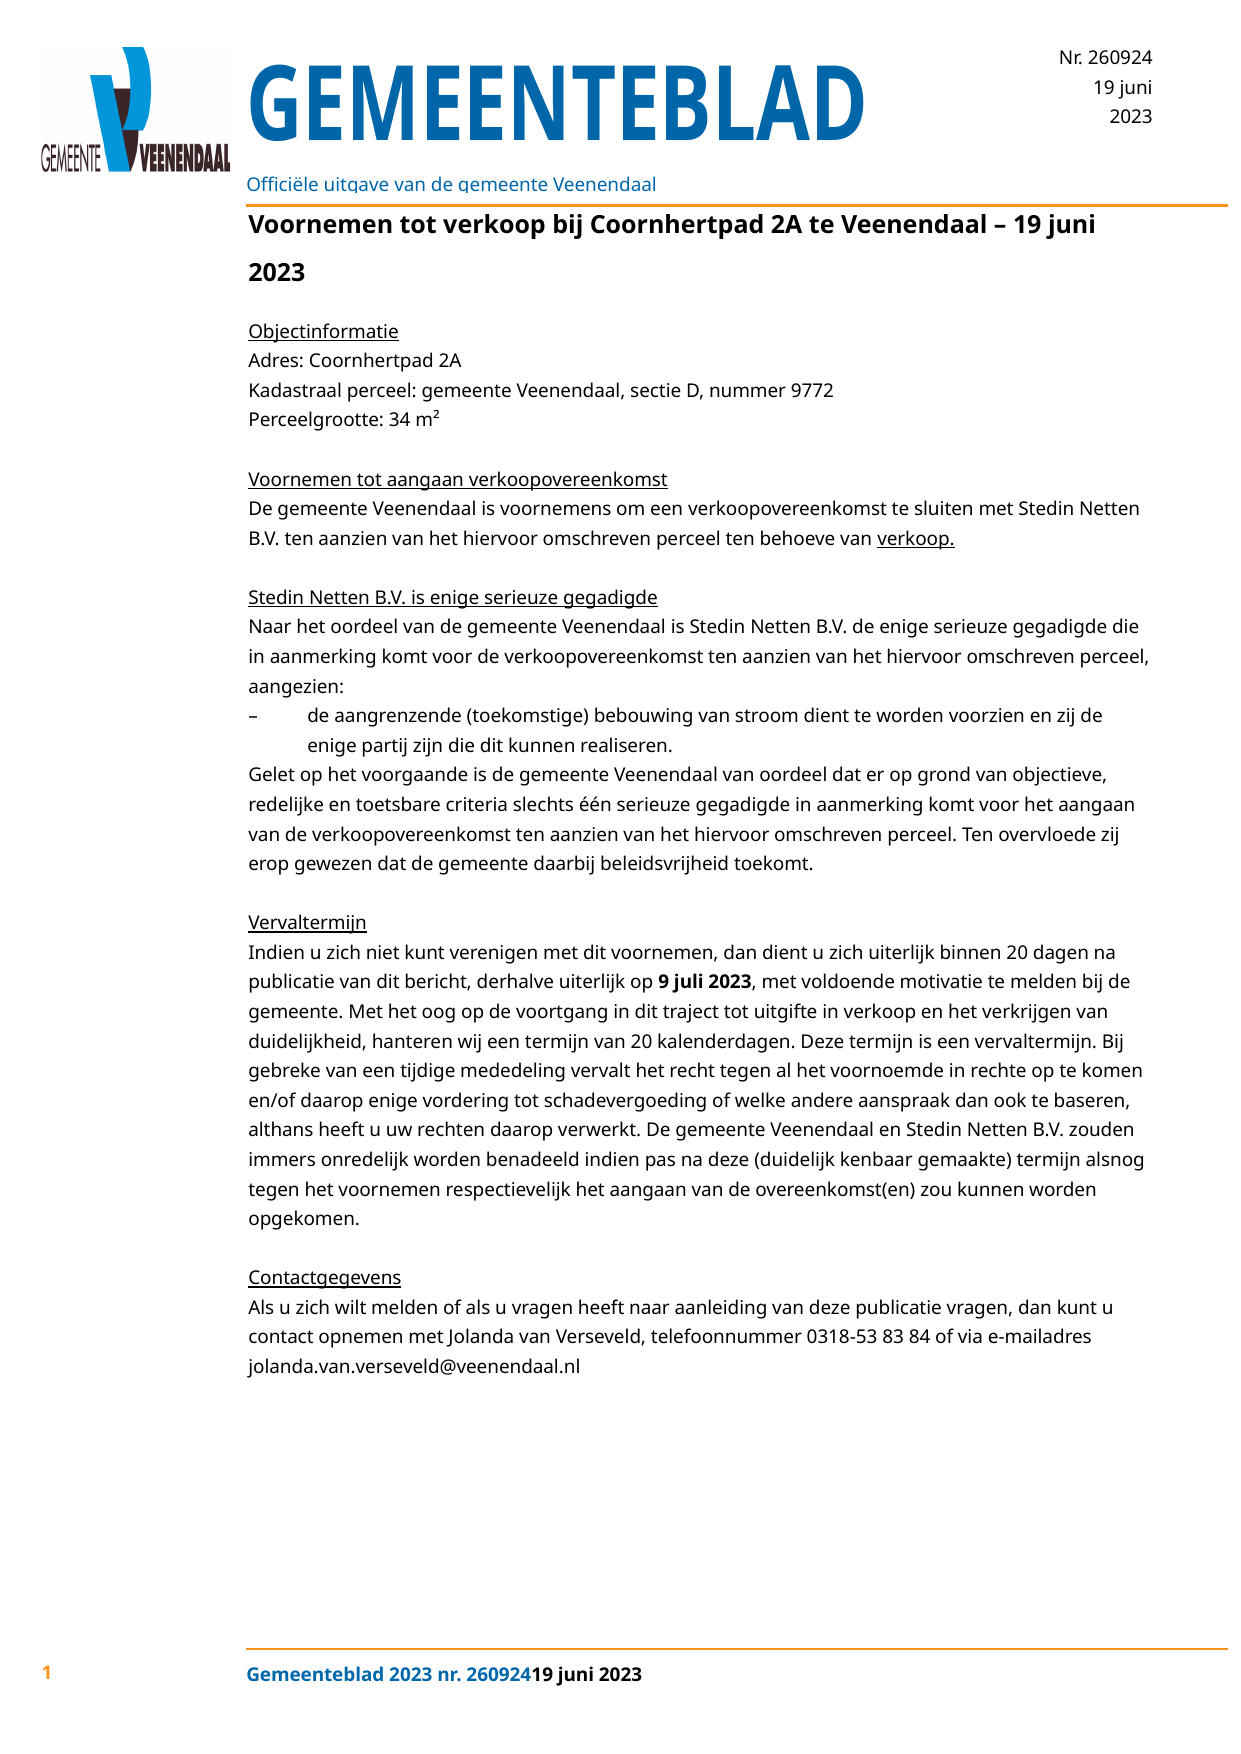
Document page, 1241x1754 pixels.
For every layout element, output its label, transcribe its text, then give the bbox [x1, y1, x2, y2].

text Contactgegevens [248, 1264, 1152, 1290]
text Stedin Netten B.V. is enige serieuze gegadigde [248, 584, 1152, 610]
text Naar het oordeel van de gemeente Veenendaal is Stedin Netten B.V. de enige serieuze gegadigde die in aanmerking komt voor de verkoopovereenkomst ten aanzien van het hiervoor omschreven perceel, aangezien: [248, 614, 1152, 699]
text De gemeente Veenendaal is voornemens om een verkoopovereenkomst te sluiten met Stedin Netten B.V. ten aanzien van het hiervoor omschreven perceel ten behoeve van verkoop. [248, 495, 1152, 551]
text Adres: Coornhertpad 2A [248, 347, 1152, 373]
text Indien u zich niet kunt verenigen met dit voornemen, dan dient u zich uiterlijk binnen 20 dagen na publicatie van dit bericht, derhalve uiterlijk op 9 juli 2023, met voldoende motivatie te melden bij de gemeente. Met het oog op de voortgang in dit traject tot uitgifte in verkoop en het verkrijgen van duidelijkheid, hanteren wij een termijn van 20 kalenderdagen. Deze termijn is een vervaltermijn. Bij gebreke van een tijdige mededeling vervalt het recht tegen al het voornoemde in rechte op te komen en/of daarop enige vordering tot schadevergoeding of welke andere aanspraak dan ook te baseren, althans heeft u uw rechten daarop verwerkt. De gemeente Veenendaal en Stedin Netten B.V. zouden immers onredelijk worden benadeeld indien pas na deze (duidelijk kenbaar gemaakte) termijn alsnog tegen het voornemen respectievelijk het aangaan van de overeenkomst(en) zou kunnen worden opgekomen. [248, 939, 1152, 1231]
list de aangrenzende (toekomstige) bebouwing van stroom dient te worden voorzien en zij de enige partij zijn die dit kunnen realiseren. [248, 702, 1152, 758]
picture [41, 47, 130, 172]
text Vervaltermijn [248, 909, 1152, 935]
text Voornemen tot aangaan verkoopovereenkomst [248, 466, 1152, 492]
text Perceelgrootte: 34 m² [248, 407, 1152, 432]
text Kadastraal perceel: gemeente Veenendaal, sectie D, nummer 9772 [248, 377, 1152, 403]
text Objectinformatie [248, 318, 1152, 344]
text Voornemen tot verkoop bij Coornhertpad 2A te Veenendaal – 19 juni 2023 [248, 207, 1152, 288]
text Als u zich wilt melden of als u vragen heeft naar aanleiding van deze publicatie vragen, dan kunt u contact opnemen met Jolanda van Verseveld, telefoonnummer 0318-53 83 84 of via e-mailadres jolanda.van.verseveld@veenendaal.nl [248, 1294, 1152, 1379]
picture [123, 47, 231, 172]
text Gelet op het voorgaande is de gemeente Veenendaal van oordeel dat er op grond van objectieve, redelijke en toetsbare criteria slechts één serieuze gegadigde in aanmerking komt voor het aangaan van de verkoopovereenkomst ten aanzien van het hiervoor omschreven perceel. Ten overvloede zij erop gewezen dat de gemeente daarbij beleidsvrijheid toekomt. [248, 762, 1152, 876]
